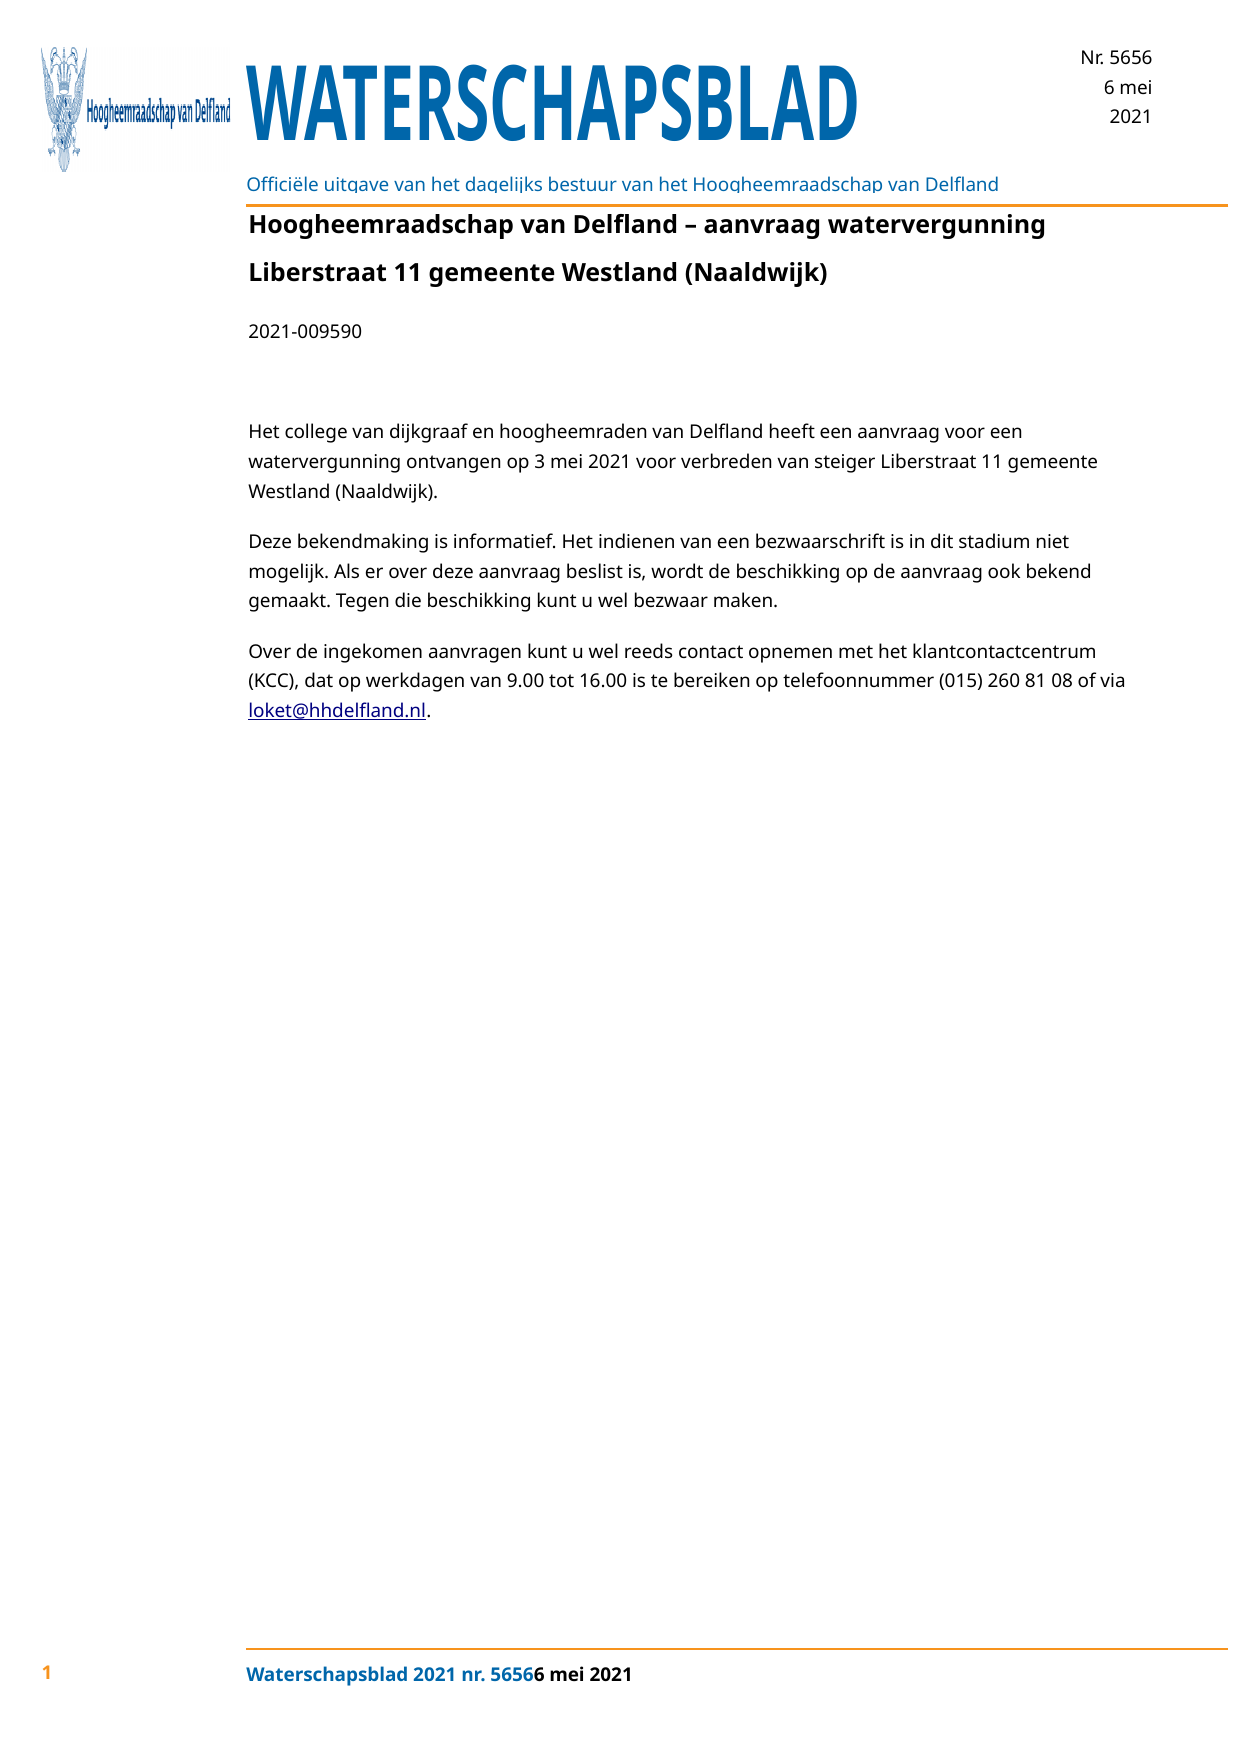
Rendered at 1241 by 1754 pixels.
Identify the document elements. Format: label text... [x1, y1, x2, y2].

text 2021-009590 [248, 318, 1152, 344]
text Over de ingekomen aanvragen kunt u wel reeds contact opnemen met het klantcontactcentrum (KCC), dat op werkdagen van 9.00 tot 16.00 is te bereiken op telefoonnummer (015) 260 81 08 of via loket@hhdelfland.nl. [248, 638, 1152, 723]
text Deze bekendmaking is informatief. Het indienen van een bezwaarschrift is in dit stadium niet mogelijk. Als er over deze aanvraag beslist is, wordt de beschikking op de aanvraag ook bekend gemaakt. Tegen die beschikking kunt u wel bezwaar maken. [248, 528, 1152, 613]
text Het college van dijkgraaf en hoogheemraden van Delfland heeft een aanvraag voor een watervergunning ontvangen op 3 mei 2021 voor verbreden van steiger Liberstraat 11 gemeente Westland (Naaldwijk). [248, 419, 1152, 504]
text Hoogheemraadschap van Delfland – aanvraag watervergunning Liberstraat 11 gemeente Westland (Naaldwijk) [248, 207, 1152, 288]
picture [41, 47, 231, 172]
